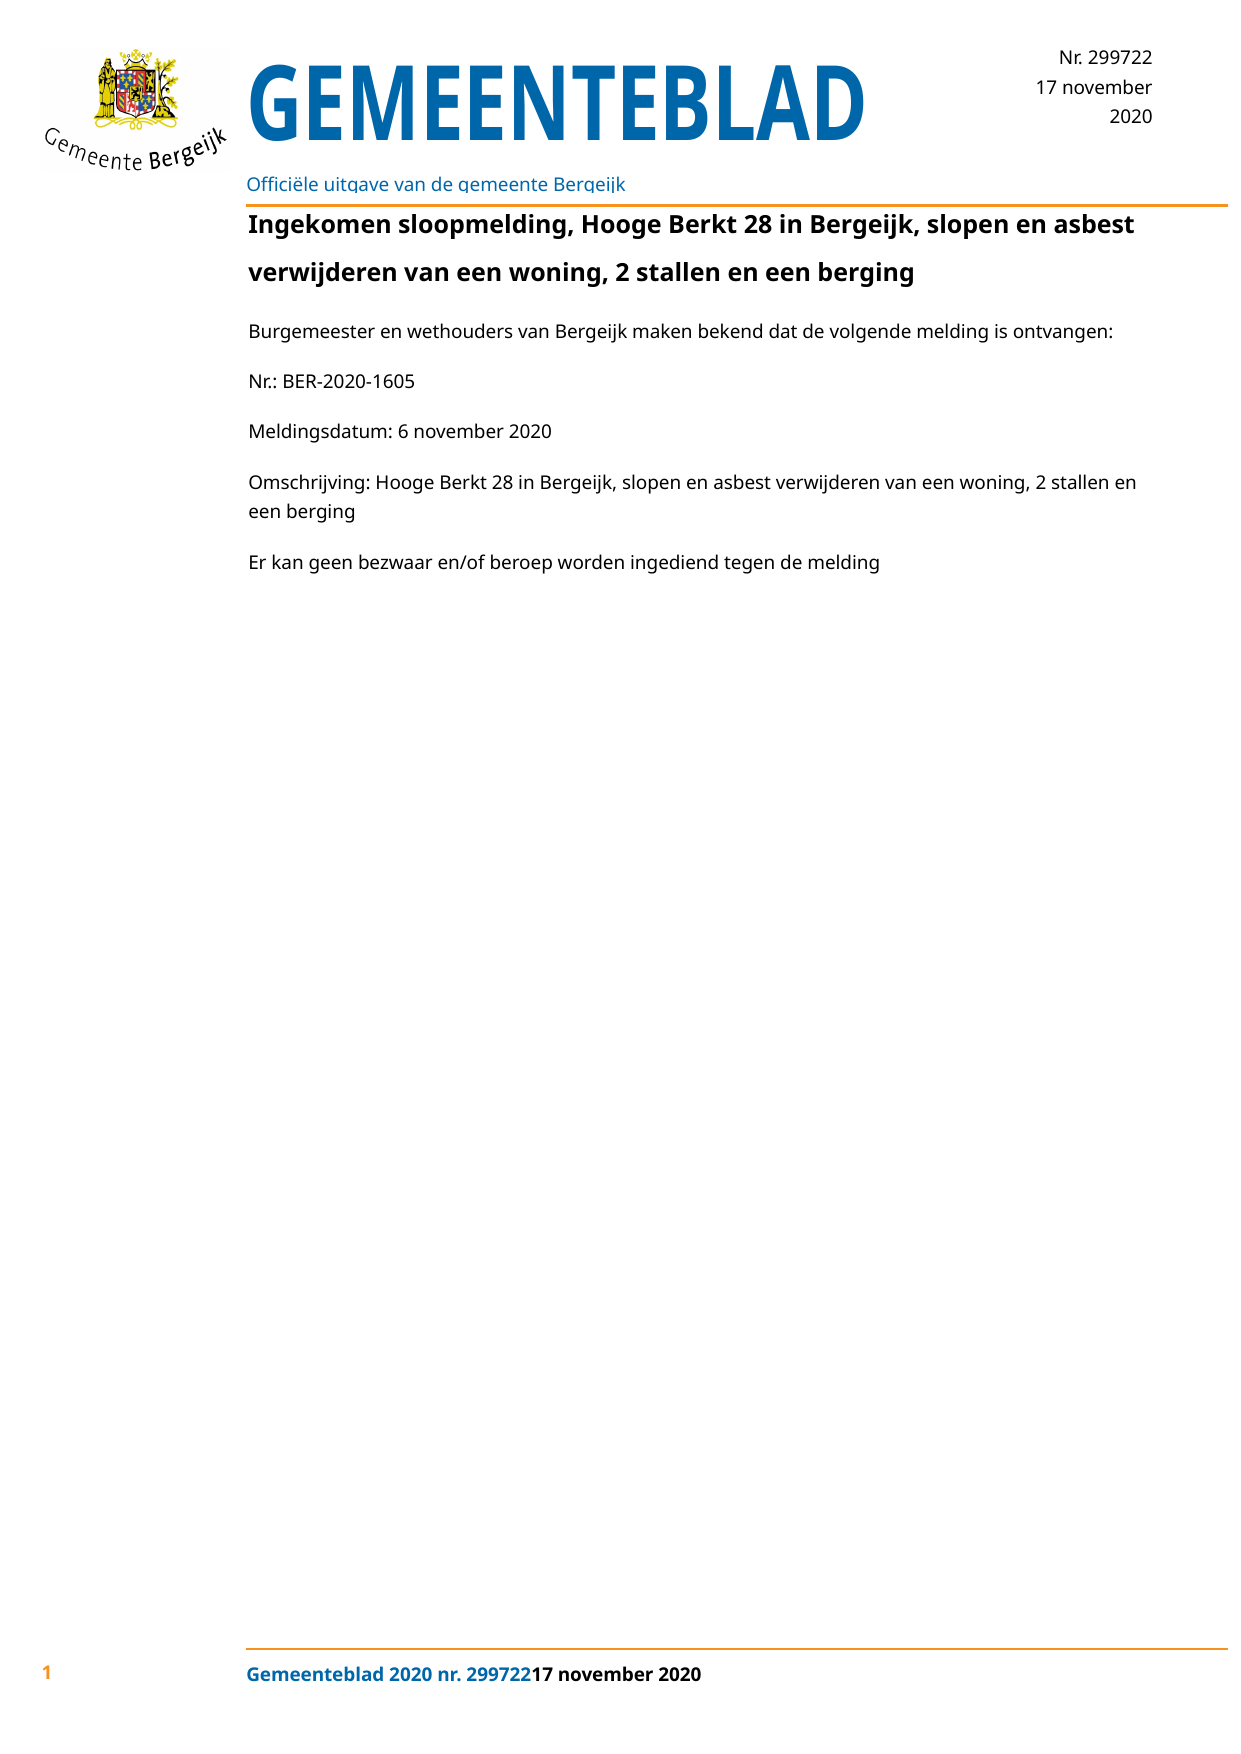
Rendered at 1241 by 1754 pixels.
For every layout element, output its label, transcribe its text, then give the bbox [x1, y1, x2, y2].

text Nr.: BER-2020-1605 [248, 368, 1152, 394]
text Ingekomen sloopmelding, Hooge Berkt 28 in Bergeijk, slopen en asbest verwijderen van een woning, 2 stallen en een berging [248, 207, 1152, 288]
text Er kan geen bezwaar en/of beroep worden ingediend tegen de melding [248, 549, 1152, 575]
text Burgemeester en wethouders van Bergeijk maken bekend dat de volgende melding is ontvangen: [248, 318, 1152, 344]
picture [41, 47, 231, 172]
text Omschrijving: Hooge Berkt 28 in Bergeijk, slopen en asbest verwijderen van een woning, 2 stallen en een berging [248, 469, 1152, 524]
text Meldingsdatum: 6 november 2020 [248, 419, 1152, 444]
